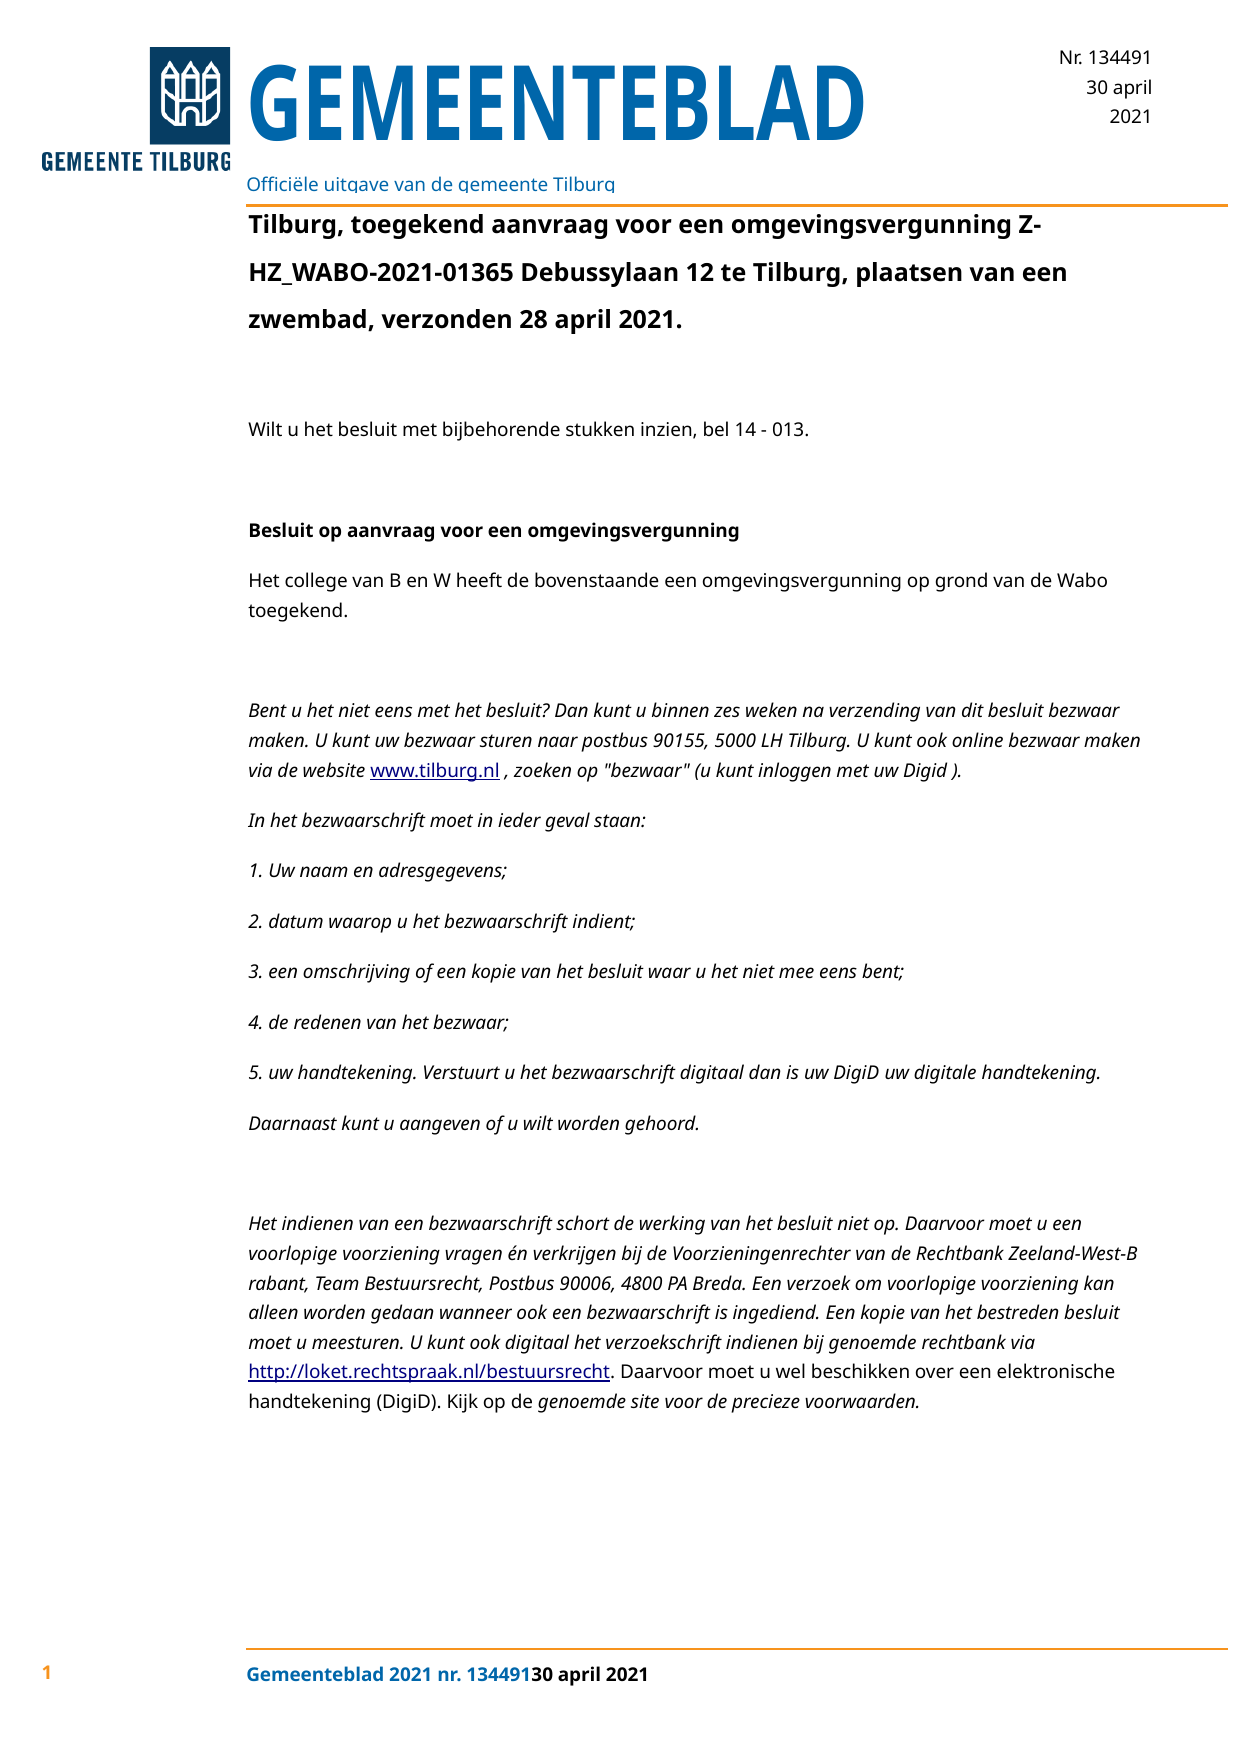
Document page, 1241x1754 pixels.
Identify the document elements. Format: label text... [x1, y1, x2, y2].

text 1. Uw naam en adresgegevens; [248, 858, 1152, 883]
text 3. een omschrijving of een kopie van het besluit waar u het niet mee eens bent; [248, 958, 1152, 984]
text Daarnaast kunt u aangeven of u wilt worden gehoord. [248, 1110, 1152, 1135]
text Het indienen van een bezwaarschrift schort de werking van het besluit niet op. Daarvoor moet u een voorlopige voorziening vragen én verkrijgen bij de Voorzieningenrechter van de Rechtbank Zeeland-West-B rabant, Team Bestuursrecht, Postbus 90006, 4800 PA Breda. Een verzoek om voorlopige voorziening kan alleen worden gedaan wanneer ook een bezwaarschrift is ingediend. Een kopie van het bestreden besluit moet u meesturen. U kunt ook digitaal het verzoekschrift indienen bij genoemde rechtbank via http://loket.rechtspraak.nl/bestuursrecht. Daarvoor moet u wel beschikken over een elektronische handtekening (DigiD). Kijk op de genoemde site voor de precieze voorwaarden. [248, 1211, 1152, 1414]
text Het college van B en W heeft de bovenstaande een omgevingsvergunning op grond van de Wabo toegekend. [248, 567, 1152, 622]
text Tilburg, toegekend aanvraag voor een omgevingsvergunning Z-HZ_WABO-2021-01365 Debussylaan 12 te Tilburg, plaatsen van een zwembad, verzonden 28 april 2021. [248, 207, 1152, 336]
text Besluit op aanvraag voor een omgevingsvergunning [248, 517, 1152, 542]
text Bent u het niet eens met het besluit? Dan kunt u binnen zes weken na verzending van dit besluit bezwaar maken. U kunt uw bezwaar sturen naar postbus 90155, 5000 LH Tilburg. U kunt ook online bezwaar maken via de website www.tilburg.nl , zoeken op "bezwaar" (u kunt inloggen met uw Digid ). [248, 698, 1152, 782]
text In het bezwaarschrift moet in ieder geval staan: [248, 807, 1152, 833]
text 4. de redenen van het bezwaar; [248, 1009, 1152, 1034]
text 2. datum waarop u het bezwaarschrift indient; [248, 908, 1152, 934]
picture [41, 47, 231, 172]
text Wilt u het besluit met bijbehorende stukken inzien, bel 14 - 013. [248, 416, 1152, 442]
text 5. uw handtekening. Verstuurt u het bezwaarschrift digitaal dan is uw DigiD uw digitale handtekening. [248, 1059, 1152, 1085]
